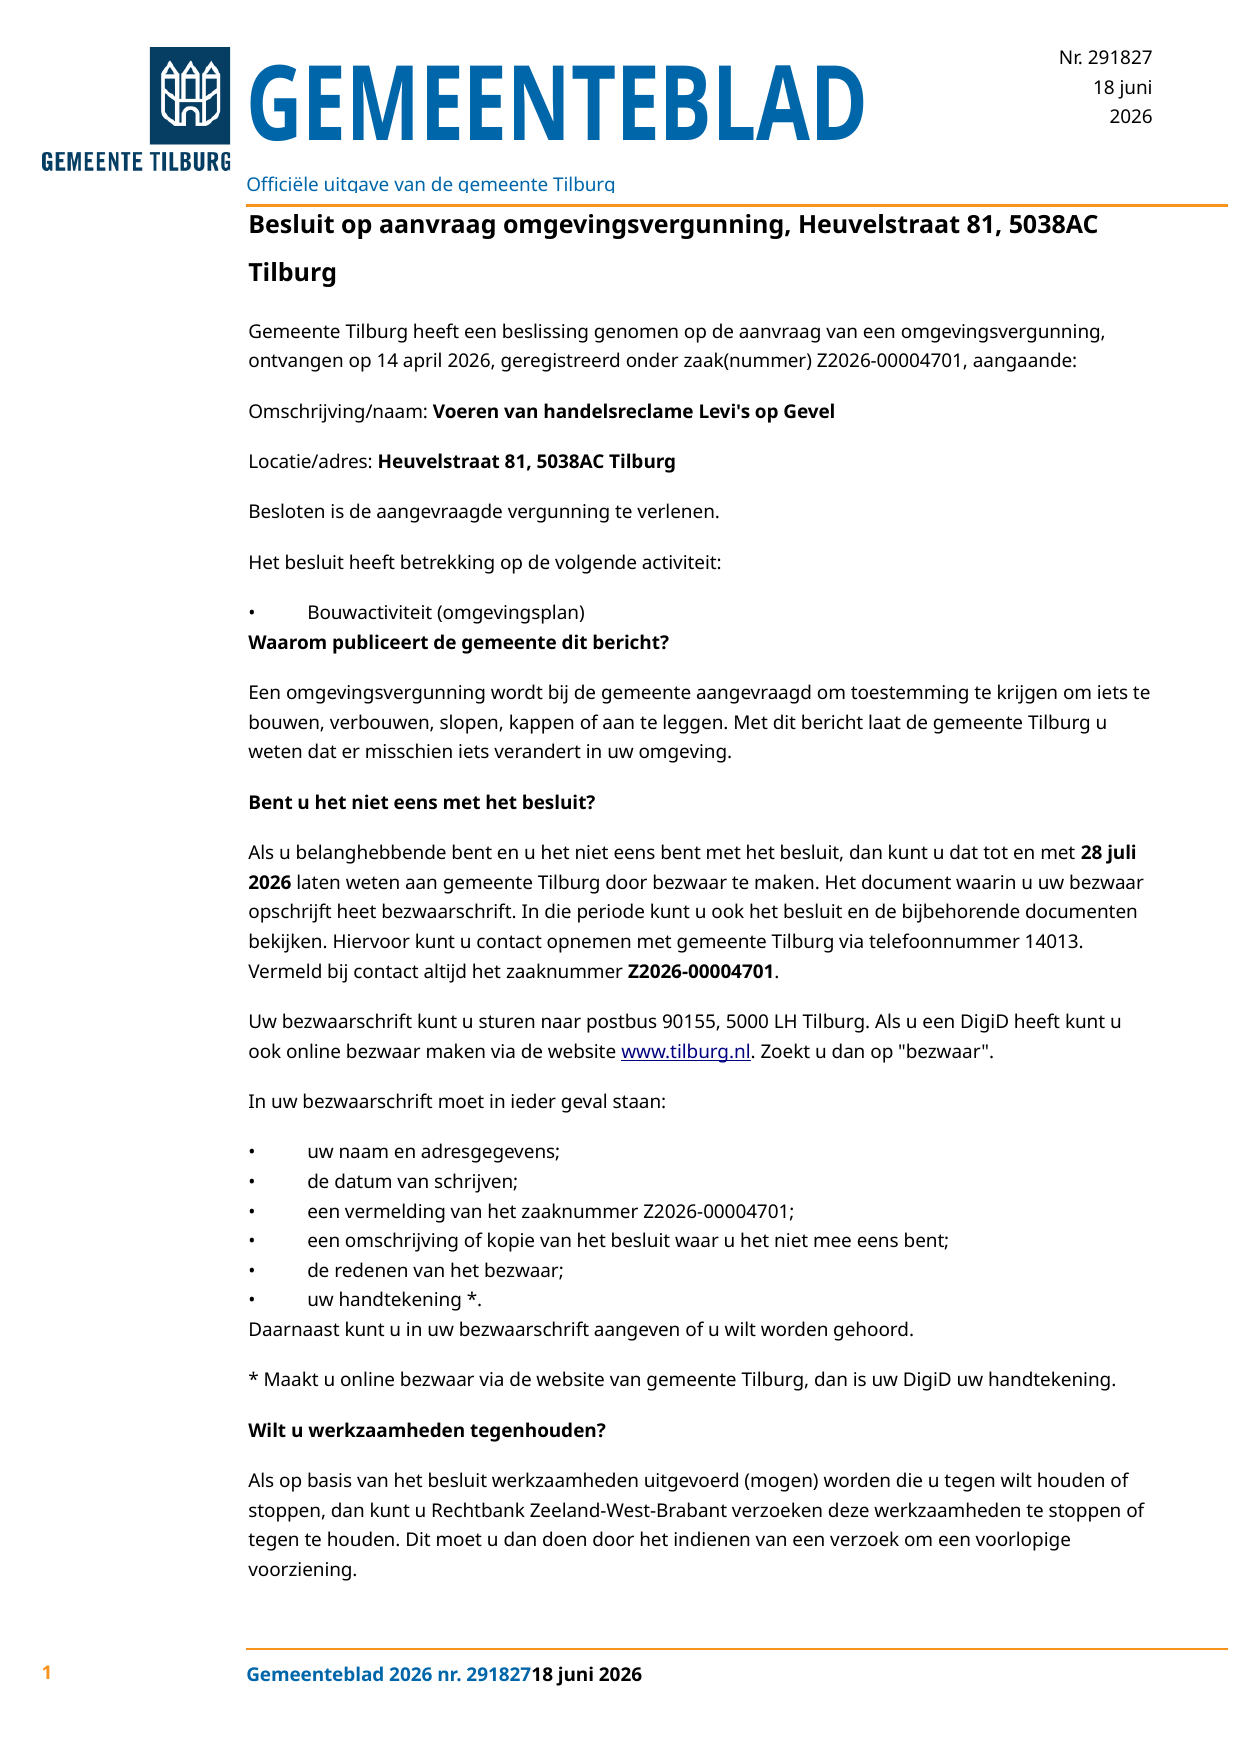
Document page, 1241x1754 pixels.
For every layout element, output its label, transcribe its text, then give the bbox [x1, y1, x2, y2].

list uw naam en adresgegevens; [248, 1139, 1152, 1164]
list uw handtekening *. [248, 1287, 1152, 1312]
text Waarom publiceert de gemeente dit bericht? [248, 629, 1152, 655]
text Bent u het niet eens met het besluit? [248, 789, 1152, 815]
text Als u belanghebbende bent en u het niet eens bent met het besluit, dan kunt u dat tot en met 28 juli 2026 laten weten aan gemeente Tilburg door bezwaar te maken. Het document waarin u uw bezwaar opschrijft heet bezwaarschrift. In die periode kunt u ook het besluit en de bijbehorende documenten bekijken. Hiervoor kunt u contact opnemen met gemeente Tilburg via telefoonnummer 14013. Vermeld bij contact altijd het zaaknummer Z2026-00004701. [248, 839, 1152, 984]
list de redenen van het bezwaar; [248, 1257, 1152, 1283]
text Als op basis van het besluit werkzaamheden uitgevoerd (mogen) worden die u tegen wilt houden of stoppen, dan kunt u Rechtbank Zeeland-West-Brabant verzoeken deze werkzaamheden te stoppen of tegen te houden. Dit moet u dan doen door het indienen van een verzoek om een voorlopige voorziening. [248, 1467, 1152, 1582]
text Daarnaast kunt u in uw bezwaarschrift aangeven of u wilt worden gehoord. [248, 1316, 1152, 1342]
list de datum van schrijven; [248, 1168, 1152, 1194]
text In uw bezwaarschrift moet in ieder geval staan: [248, 1088, 1152, 1114]
list Bouwactiviteit (omgevingsplan) [248, 599, 1152, 625]
text Locatie/adres: Heuvelstraat 81, 5038AC Tilburg [248, 448, 1152, 474]
list een vermelding van het zaaknummer Z2026-00004701; [248, 1198, 1152, 1224]
text Omschrijving/naam: Voeren van handelsreclame Levi's op Gevel [248, 398, 1152, 424]
text Een omgevingsvergunning wordt bij de gemeente aangevraagd om toestemming te krijgen om iets te bouwen, verbouwen, slopen, kappen of aan te leggen. Met dit bericht laat de gemeente Tilburg u weten dat er misschien iets verandert in uw omgeving. [248, 679, 1152, 764]
text Besluit op aanvraag omgevingsvergunning, Heuvelstraat 81, 5038AC Tilburg [248, 207, 1152, 288]
text Het besluit heeft betrekking op de volgende activiteit: [248, 549, 1152, 575]
text * Maakt u online bezwaar via de website van gemeente Tilburg, dan is uw DigiD uw handtekening. [248, 1367, 1152, 1392]
picture [41, 47, 231, 172]
list een omschrijving of kopie van het besluit waar u het niet mee eens bent; [248, 1227, 1152, 1253]
text Wilt u werkzaamheden tegenhouden? [248, 1417, 1152, 1443]
text Besloten is de aangevraagde vergunning te verlenen. [248, 499, 1152, 524]
text Uw bezwaarschrift kunt u sturen naar postbus 90155, 5000 LH Tilburg. Als u een DigiD heeft kunt u ook online bezwaar maken via de website www.tilburg.nl. Zoekt u dan op "bezwaar". [248, 1008, 1152, 1064]
text Gemeente Tilburg heeft een beslissing genomen op de aanvraag van een omgevingsvergunning, ontvangen op 14 april 2026, geregistreerd onder zaak(nummer) Z2026-00004701, aangaande: [248, 318, 1152, 373]
